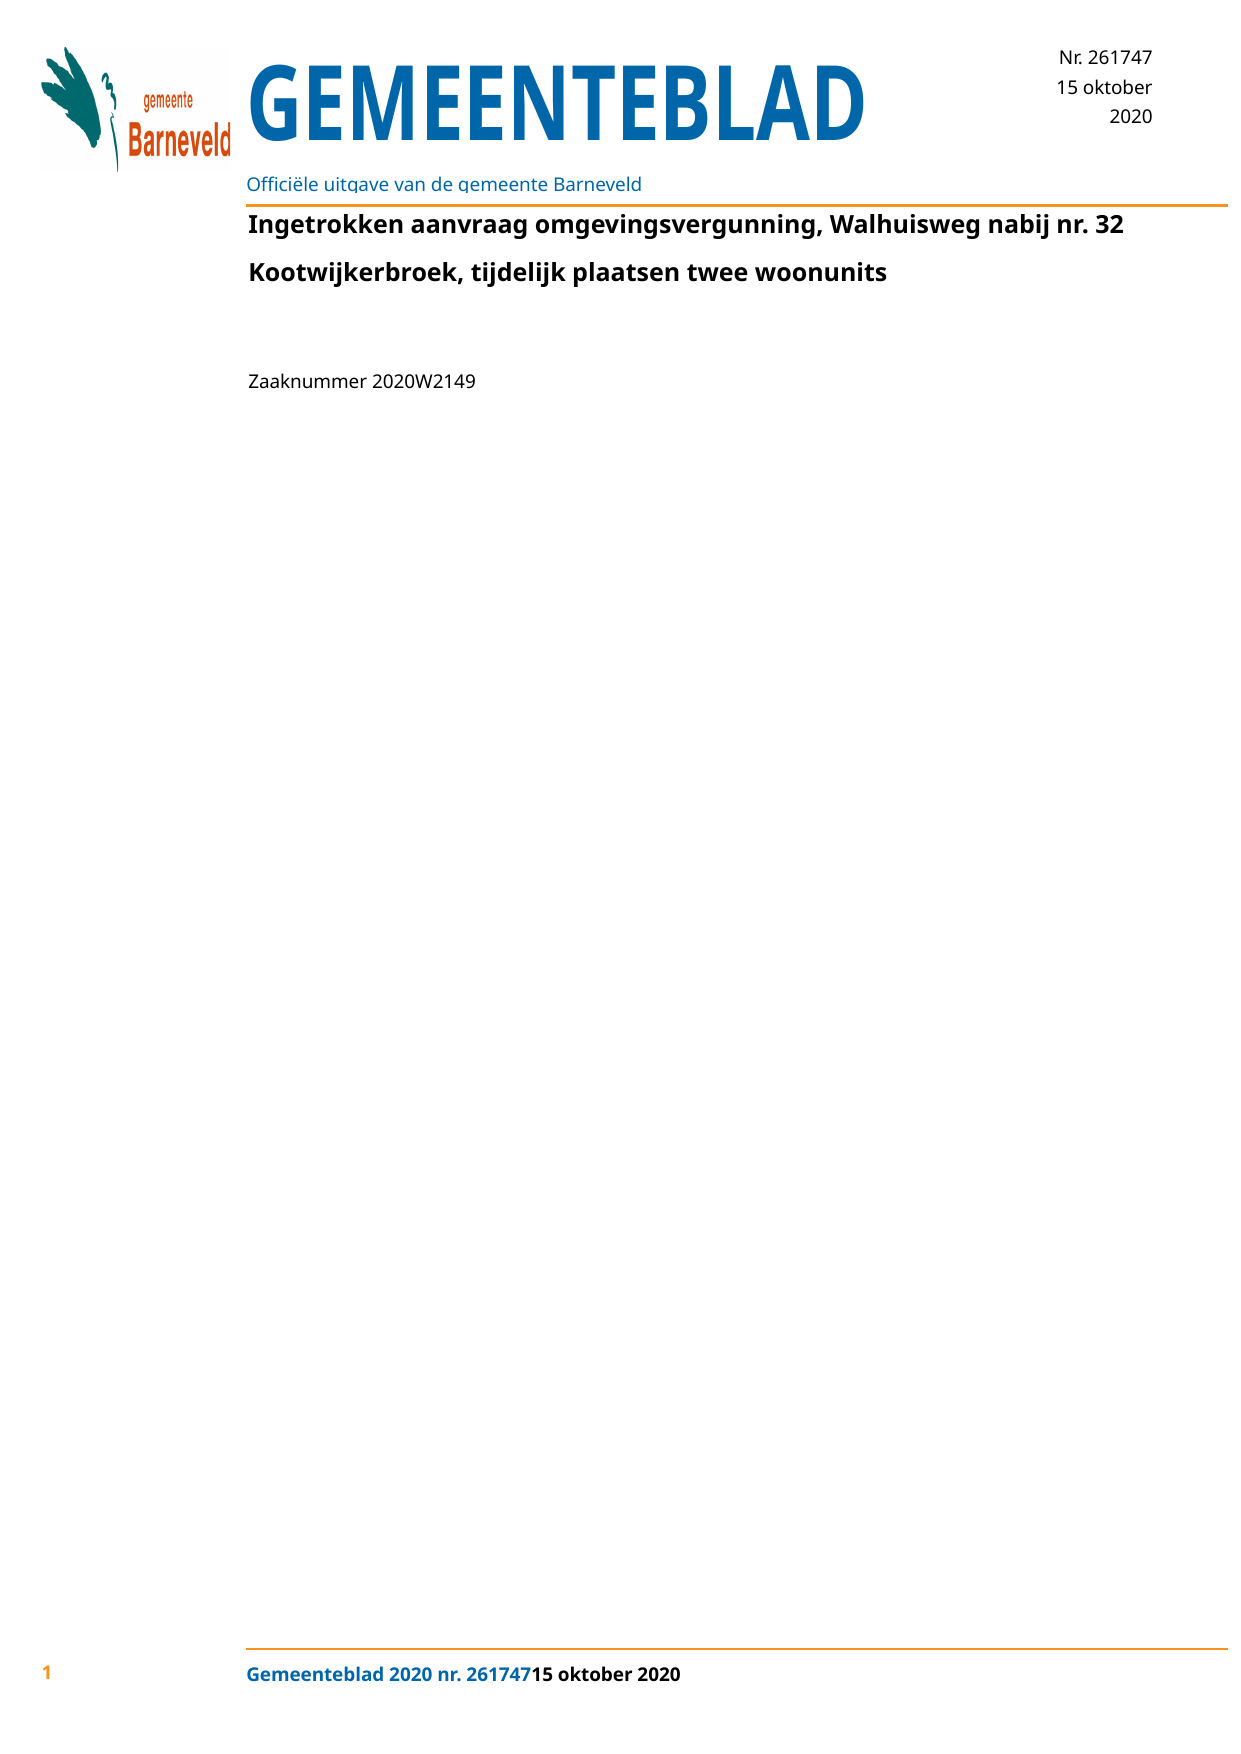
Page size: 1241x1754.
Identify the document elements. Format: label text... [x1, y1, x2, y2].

picture [41, 47, 231, 172]
text Zaaknummer 2020W2149 [248, 368, 1152, 394]
text Ingetrokken aanvraag omgevingsvergunning, Walhuisweg nabij nr. 32 Kootwijkerbroek, tijdelijk plaatsen twee woonunits [248, 207, 1152, 288]
